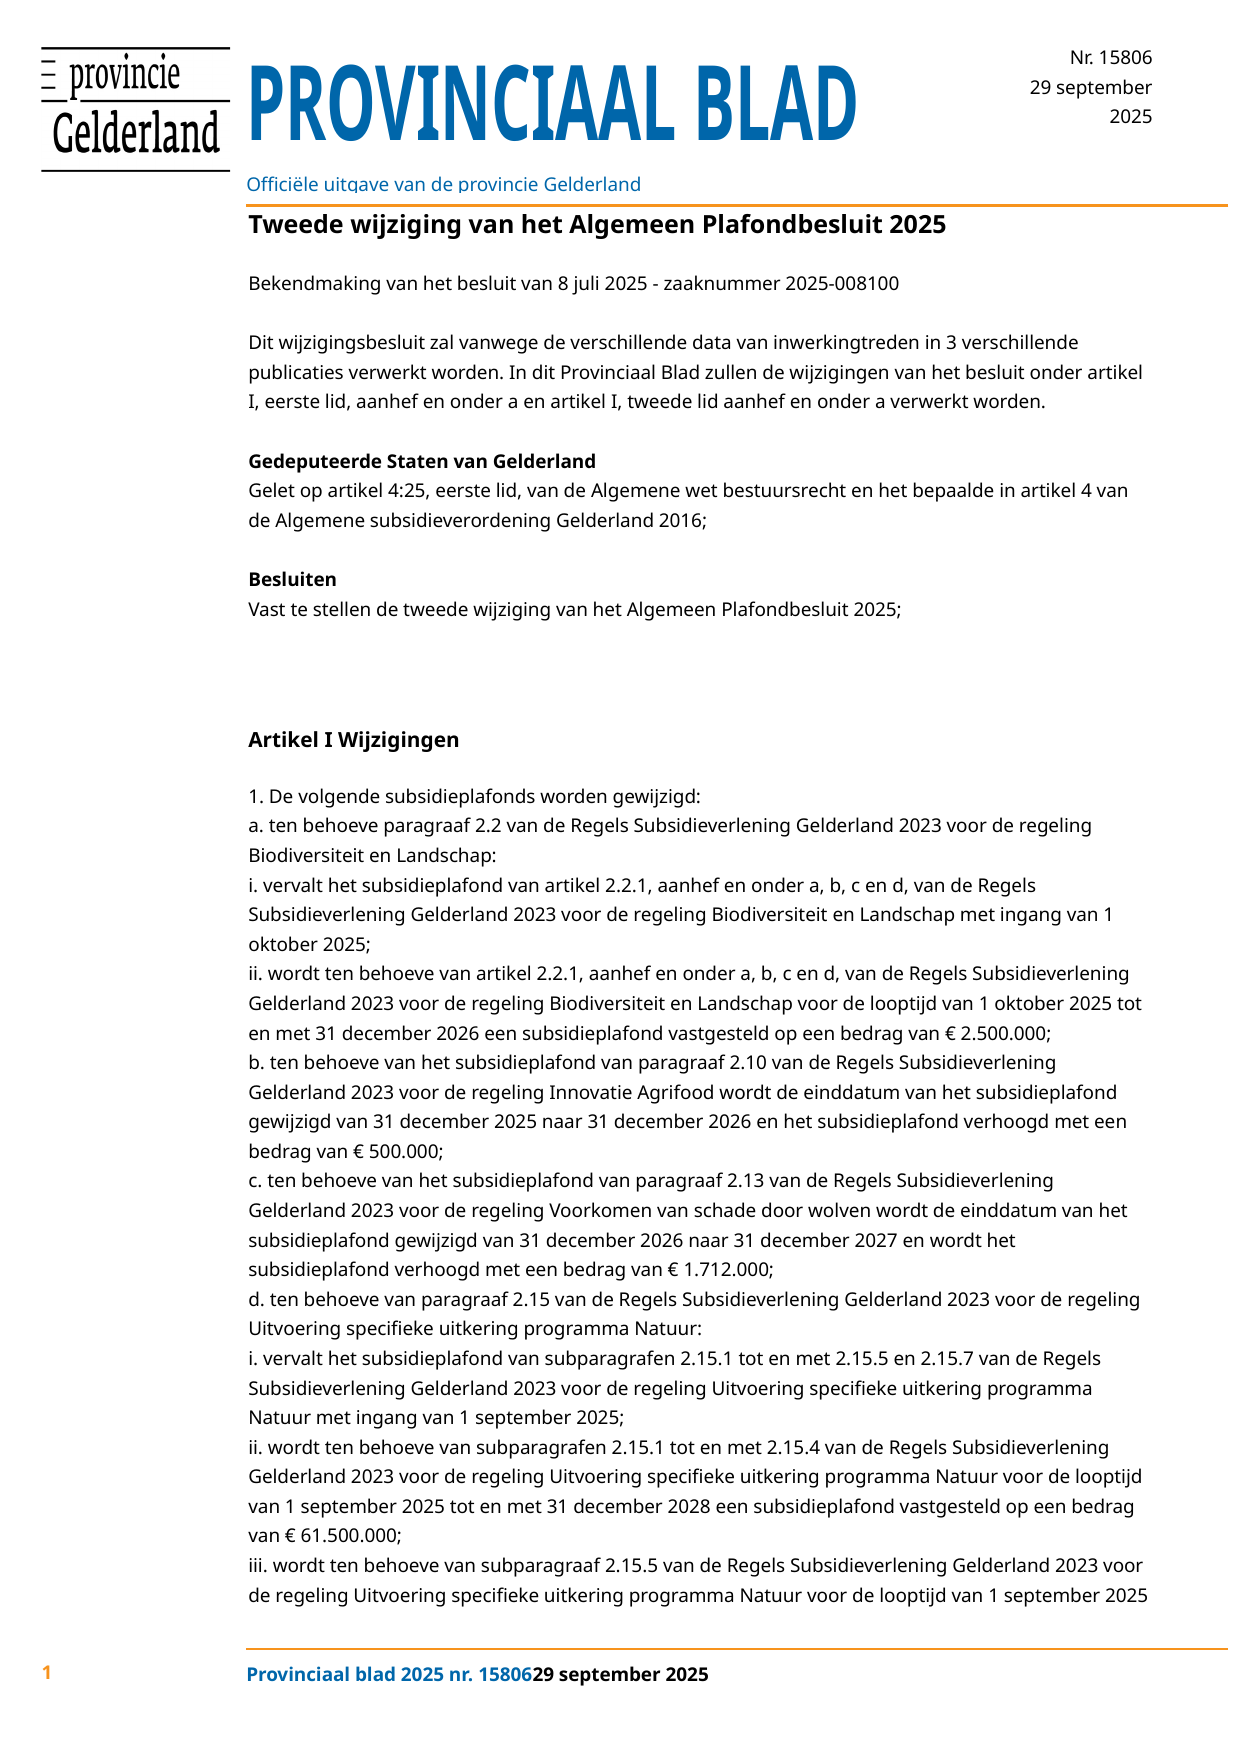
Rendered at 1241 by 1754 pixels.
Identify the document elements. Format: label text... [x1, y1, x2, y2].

text Tweede wijziging van het Algemeen Plafondbesluit 2025 [248, 207, 1152, 241]
text ii. wordt ten behoeve van artikel 2.2.1, aanhef en onder a, b, c en d, van de Regels Subsidieverlening Gelderland 2023 voor de regeling Biodiversiteit en Landschap voor de looptijd van 1 oktober 2025 tot en met 31 december 2026 een subsidieplafond vastgesteld op een bedrag van € 2.500.000; [248, 961, 1152, 1045]
text ii. wordt ten behoeve van subparagrafen 2.15.1 tot en met 2.15.4 van de Regels Subsidieverlening Gelderland 2023 voor de regeling Uitvoering specifieke uitkering programma Natuur voor de looptijd van 1 september 2025 tot en met 31 december 2028 een subsidieplafond vastgesteld op een bedrag van € 61.500.000; [248, 1434, 1152, 1548]
picture [41, 47, 231, 172]
text Bekendmaking van het besluit van 8 juli 2025 - zaaknummer 2025-008100 [248, 270, 1152, 296]
text Vast te stellen de tweede wijziging van het Algemeen Plafondbesluit 2025; [248, 596, 1152, 621]
text Artikel I Wijzigingen [248, 725, 1152, 753]
text a. ten behoeve paragraaf 2.2 van de Regels Subsidieverlening Gelderland 2023 voor de regeling Biodiversiteit en Landschap: [248, 813, 1152, 868]
text d. ten behoeve van paragraaf 2.15 van de Regels Subsidieverlening Gelderland 2023 voor de regeling Uitvoering specifieke uitkering programma Natuur: [248, 1286, 1152, 1341]
text iii. wordt ten behoeve van subparagraaf 2.15.5 van de Regels Subsidieverlening Gelderland 2023 voor de regeling Uitvoering specifieke uitkering programma Natuur voor de looptijd van 1 september 2025 [248, 1552, 1152, 1607]
text 1. De volgende subsidieplafonds worden gewijzigd: [248, 783, 1152, 809]
text de Algemene subsidieverordening Gelderland 2016; [248, 507, 1152, 533]
text i. vervalt het subsidieplafond van subparagrafen 2.15.1 tot en met 2.15.5 en 2.15.7 van de Regels Subsidieverlening Gelderland 2023 voor de regeling Uitvoering specifieke uitkering programma Natuur met ingang van 1 september 2025; [248, 1345, 1152, 1430]
text c. ten behoeve van het subsidieplafond van paragraaf 2.13 van de Regels Subsidieverlening Gelderland 2023 voor de regeling Voorkomen van schade door wolven wordt de einddatum van het subsidieplafond gewijzigd van 31 december 2026 naar 31 december 2027 en wordt het subsidieplafond verhoogd met een bedrag van € 1.712.000; [248, 1168, 1152, 1282]
text Gedeputeerde Staten van Gelderland [248, 448, 1152, 473]
text Gelet op artikel 4:25, eerste lid, van de Algemene wet bestuursrecht en het bepaalde in artikel 4 van [248, 477, 1152, 503]
text Dit wijzigingsbesluit zal vanwege de verschillende data van inwerkingtreden in 3 verschillende publicaties verwerkt worden. In dit Provinciaal Blad zullen de wijzigingen van het besluit onder artikel I, eerste lid, aanhef en onder a en artikel I, tweede lid aanhef en onder a verwerkt worden. [248, 329, 1152, 414]
text i. vervalt het subsidieplafond van artikel 2.2.1, aanhef en onder a, b, c en d, van de Regels Subsidieverlening Gelderland 2023 voor de regeling Biodiversiteit en Landschap met ingang van 1 oktober 2025; [248, 872, 1152, 957]
text Besluiten [248, 566, 1152, 592]
text b. ten behoeve van het subsidieplafond van paragraaf 2.10 van de Regels Subsidieverlening Gelderland 2023 voor de regeling Innovatie Agrifood wordt de einddatum van het subsidieplafond gewijzigd van 31 december 2025 naar 31 december 2026 en het subsidieplafond verhoogd met een bedrag van € 500.000; [248, 1049, 1152, 1164]
